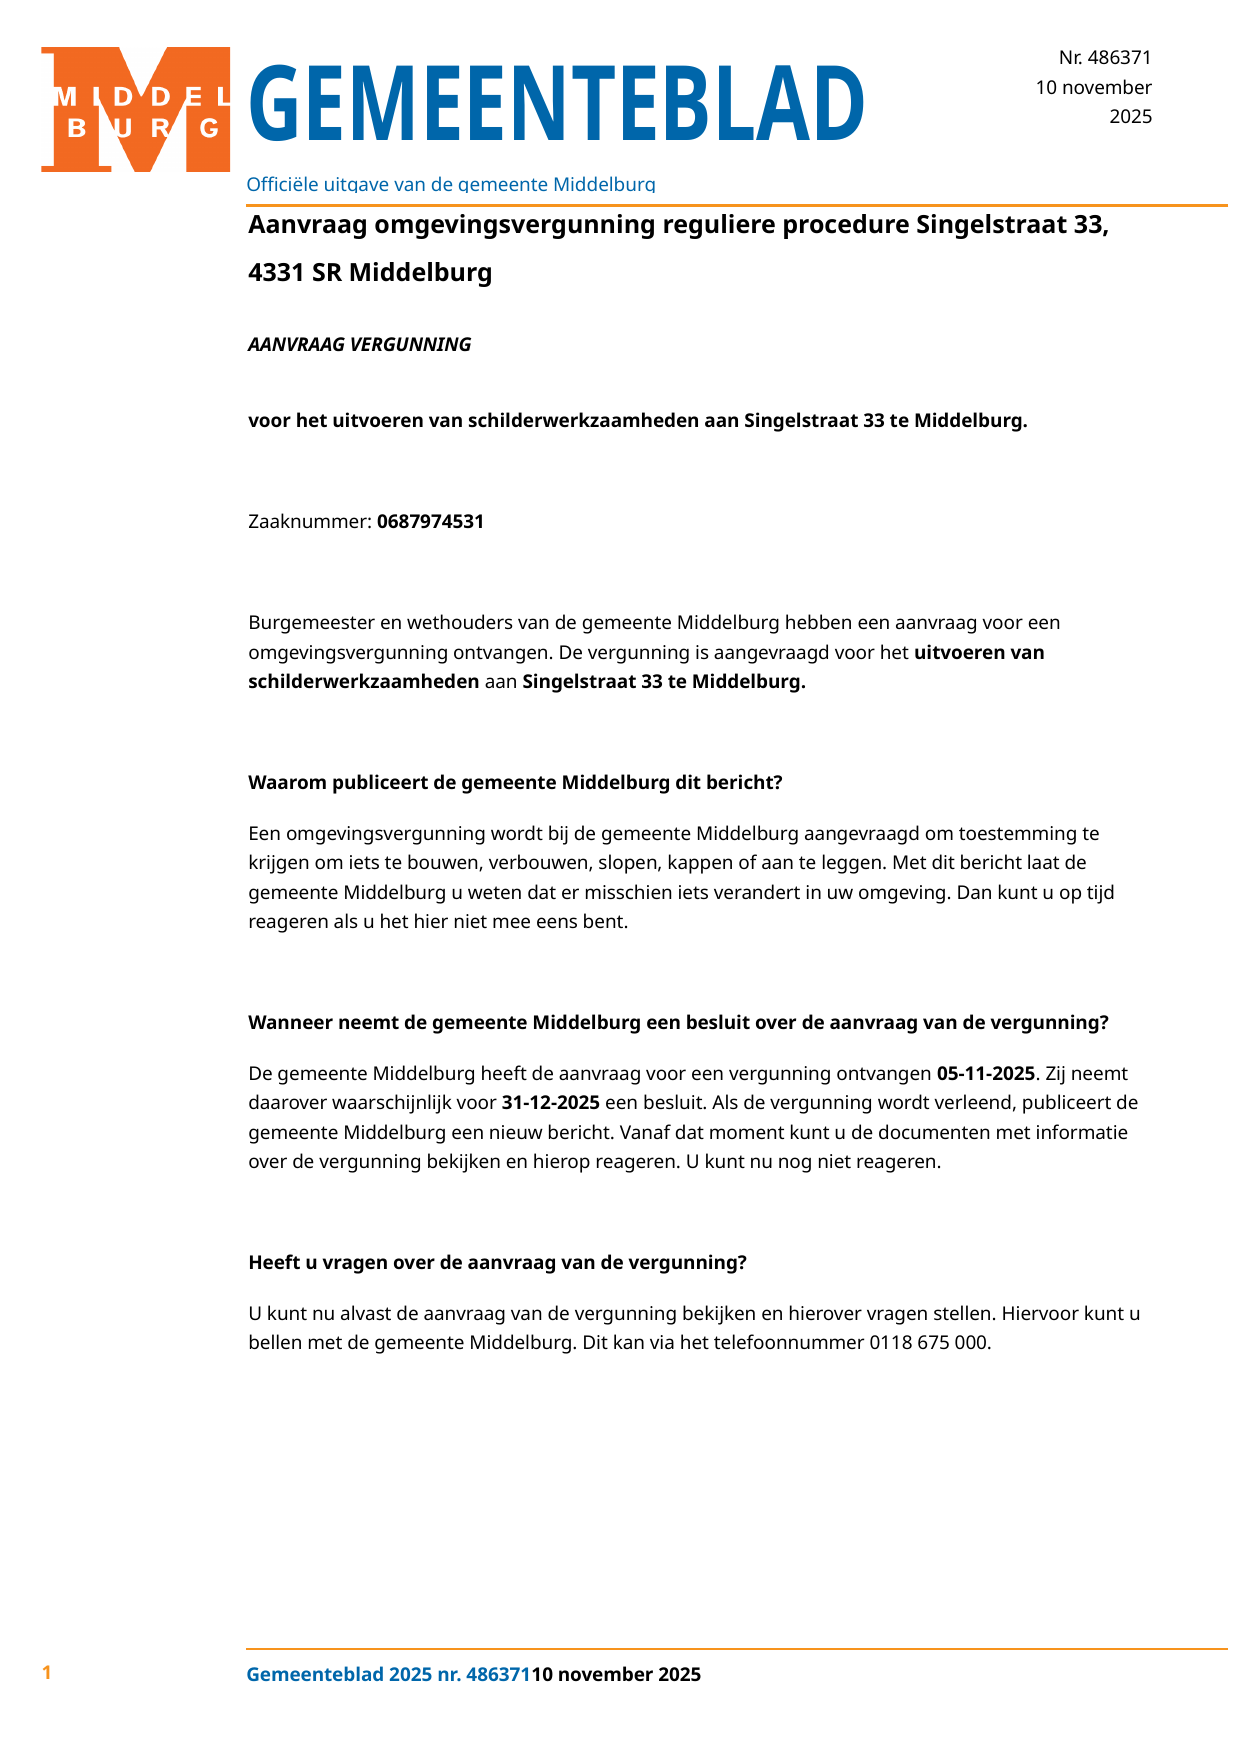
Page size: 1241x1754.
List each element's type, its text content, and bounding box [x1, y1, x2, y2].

text Wanneer neemt de gemeente Middelburg een besluit over de aanvraag van de vergunning? [248, 1009, 1152, 1035]
text Een omgevingsvergunning wordt bij de gemeente Middelburg aangevraagd om toestemming te krijgen om iets te bouwen, verbouwen, slopen, kappen of aan te leggen. Met dit bericht laat de gemeente Middelburg u weten dat er misschien iets verandert in uw omgeving. Dan kunt u op tijd reageren als u het hier niet mee eens bent. [248, 820, 1152, 934]
text Waarom publiceert de gemeente Middelburg dit bericht? [248, 769, 1152, 795]
text De gemeente Middelburg heeft de aanvraag voor een vergunning ontvangen 05-11-2025. Zij neemt daarover waarschijnlijk voor 31-12-2025 een besluit. Als de vergunning wordt verleend, publiceert de gemeente Middelburg een nieuw bericht. Vanaf dat moment kunt u de documenten met informatie over de vergunning bekijken en hierop reageren. U kunt nu nog niet reageren. [248, 1060, 1152, 1174]
text voor het uitvoeren van schilderwerkzaamheden aan Singelstraat 33 te Middelburg. [248, 408, 1152, 433]
text Heeft u vragen over de aanvraag van de vergunning? [248, 1249, 1152, 1275]
text AANVRAAG VERGUNNING [248, 331, 1152, 357]
text Burgemeester en wethouders van de gemeente Middelburg hebben een aanvraag voor een omgevingsvergunning ontvangen. De vergunning is aangevraagd voor het uitvoeren van schilderwerkzaamheden aan Singelstraat 33 te Middelburg. [248, 609, 1152, 694]
picture [41, 47, 231, 172]
text U kunt nu alvast de aanvraag van de vergunning bekijken en hierover vragen stellen. Hiervoor kunt u bellen met de gemeente Middelburg. Dit kan via het telefoonnummer 0118 675 000. [248, 1300, 1152, 1355]
text Aanvraag omgevingsvergunning reguliere procedure Singelstraat 33, 4331 SR Middelburg [248, 207, 1152, 288]
text Zaaknummer: 0687974531 [248, 508, 1152, 534]
